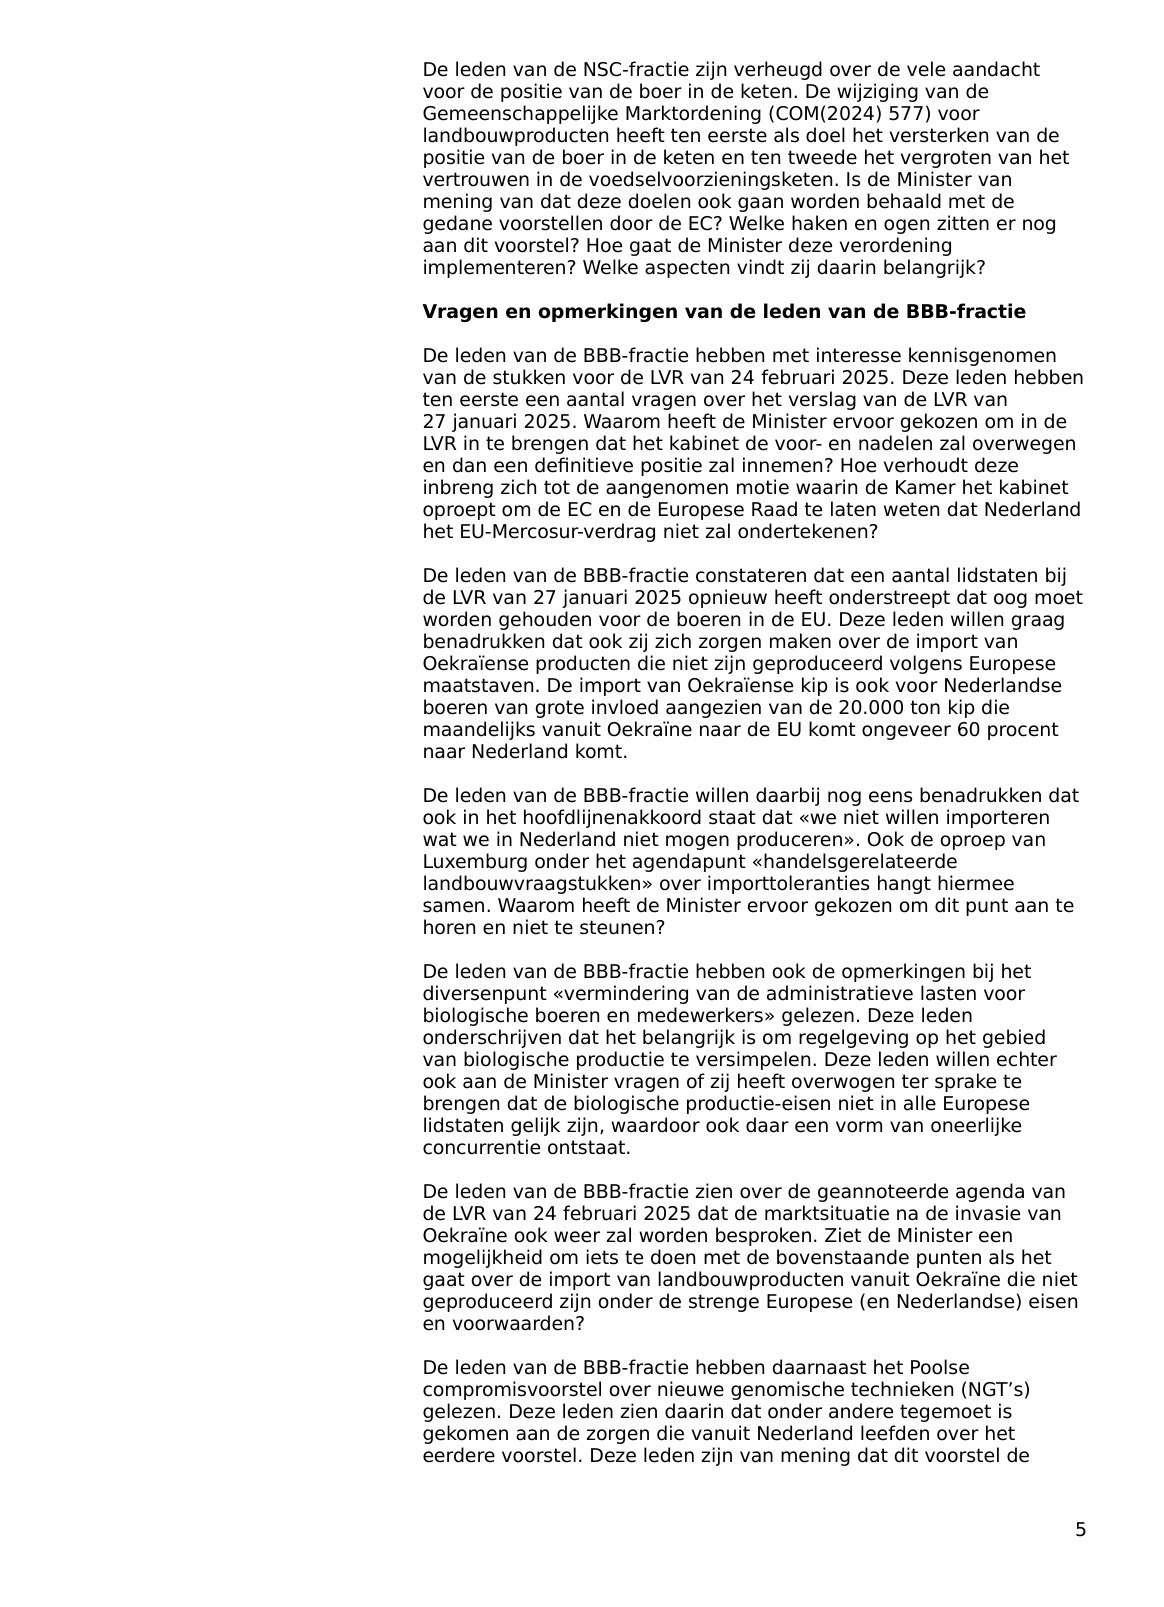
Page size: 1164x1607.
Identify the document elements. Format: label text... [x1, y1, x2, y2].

text De leden van de BBB-fractie constateren dat een aantal lidstaten bij de LVR van 27 januari 2025 opnieuw heeft onderstreept dat oog moet worden gehouden voor de boeren in de EU. Deze leden willen graag benadrukken dat ook zij zich zorgen maken over de import van Oekraïense producten die niet zijn geproduceerd volgens Europese maatstaven. De import van Oekraïense kip is ook voor Nederlandse boeren van grote invloed aangezien van de 20.000 ton kip die maandelijks vanuit Oekraïne naar de EU komt ongeveer 60 procent naar Nederland komt. [422, 565, 1087, 763]
subtitle Vragen en opmerkingen van de leden van de BBB-fractie [422, 301, 1087, 323]
text De leden van de BBB-fractie hebben daarnaast het Poolse compromisvoorstel over nieuwe genomische technieken (NGT’s) gelezen. Deze leden zien daarin dat onder andere tegemoet is gekomen aan de zorgen die vanuit Nederland leefden over het eerdere voorstel. Deze leden zijn van mening dat dit voorstel de [422, 1357, 1087, 1467]
text De leden van de NSC-fractie zijn verheugd over de vele aandacht voor de positie van de boer in de keten. De wijziging van de Gemeenschappelijke Marktordening (COM(2024) 577) voor landbouwproducten heeft ten eerste als doel het versterken van de positie van de boer in de keten en ten tweede het vergroten van het vertrouwen in de voedselvoorzieningsketen. Is de Minister van mening van dat deze doelen ook gaan worden behaald met de gedane voorstellen door de EC? Welke haken en ogen zitten er nog aan dit voorstel? Hoe gaat de Minister deze verordening implementeren? Welke aspecten vindt zij daarin belangrijk? [422, 59, 1087, 279]
text De leden van de BBB-fractie hebben met interesse kennisgenomen van de stukken voor de LVR van 24 februari 2025. Deze leden hebben ten eerste een aantal vragen over het verslag van de LVR van 27 januari 2025. Waarom heeft de Minister ervoor gekozen om in de LVR in te brengen dat het kabinet de voor- en nadelen zal overwegen en dan een definitieve positie zal innemen? Hoe verhoudt deze inbreng zich tot de aangenomen motie waarin de Kamer het kabinet oproept om de EC en de Europese Raad te laten weten dat Nederland het EU-Mercosur-verdrag niet zal ondertekenen? [422, 345, 1087, 543]
text De leden van de BBB-fractie willen daarbij nog eens benadrukken dat ook in het hoofdlijnenakkoord staat dat «we niet willen importeren wat we in Nederland niet mogen produceren». Ook de oproep van Luxemburg onder het agendapunt «handelsgerelateerde landbouwvraagstukken» over importtoleranties hangt hiermee samen. Waarom heeft de Minister ervoor gekozen om dit punt aan te horen en niet te steunen? [422, 785, 1087, 939]
text De leden van de BBB-fractie hebben ook de opmerkingen bij het diversenpunt «vermindering van de administratieve lasten voor biologische boeren en medewerkers» gelezen. Deze leden onderschrijven dat het belangrijk is om regelgeving op het gebied van biologische productie te versimpelen. Deze leden willen echter ook aan de Minister vragen of zij heeft overwogen ter sprake te brengen dat de biologische productie-eisen niet in alle Europese lidstaten gelijk zijn, waardoor ook daar een vorm van oneerlijke concurrentie ontstaat. [422, 961, 1087, 1159]
text De leden van de BBB-fractie zien over de geannoteerde agenda van de LVR van 24 februari 2025 dat de marktsituatie na de invasie van Oekraïne ook weer zal worden besproken. Ziet de Minister een mogelijkheid om iets te doen met de bovenstaande punten als het gaat over de import van landbouwproducten vanuit Oekraïne die niet geproduceerd zijn onder de strenge Europese (en Nederlandse) eisen en voorwaarden? [422, 1181, 1087, 1335]
